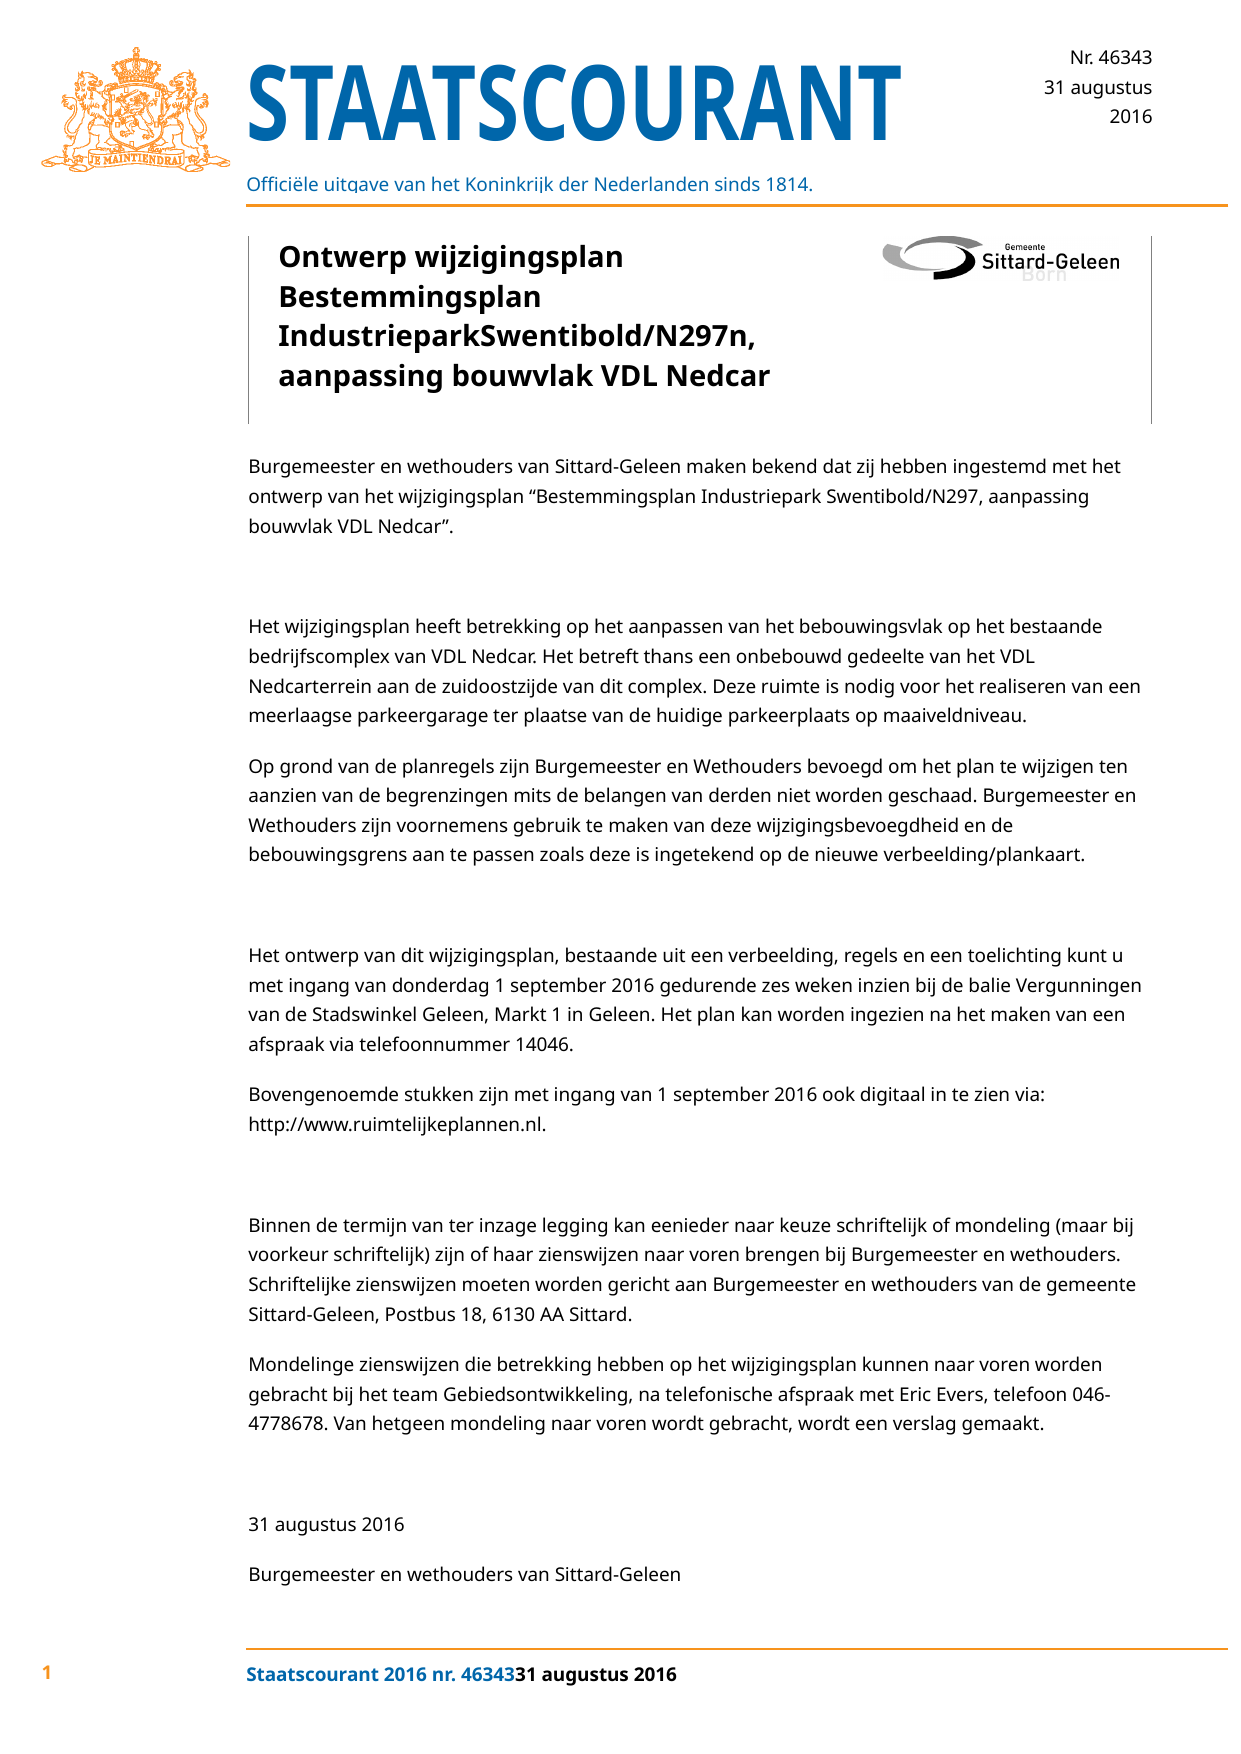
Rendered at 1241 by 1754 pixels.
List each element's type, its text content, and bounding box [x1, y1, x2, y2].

text Bovengenoemde stukken zijn met ingang van 1 september 2016 ook digitaal in te zien via: http://www.ruimtelijkeplannen.nl. [248, 1082, 1152, 1137]
text Het wijzigingsplan heeft betrekking op het aanpassen van het bebouwingsvlak op het bestaande bedrijfscomplex van VDL Nedcar. Het betreft thans een onbebouwd gedeelte van het VDL Nedcarterrein aan de zuidoostzijde van dit complex. Deze ruimte is nodig voor het realiseren van een meerlaagse parkeergarage ter plaatse van de huidige parkeerplaats op maaiveldniveau. [248, 614, 1152, 728]
text Binnen de termijn van ter inzage legging kan eenieder naar keuze schriftelijk of mondeling (maar bij voorkeur schriftelijk) zijn of haar zienswijzen naar voren brengen bij Burgemeester en wethouders. Schriftelijke zienswijzen moeten worden gericht aan Burgemeester en wethouders van de gemeente Sittard-Geleen, Postbus 18, 6130 AA Sittard. [248, 1212, 1152, 1326]
table_header [850, 236, 1151, 424]
text Burgemeester en wethouders van Sittard-Geleen maken bekend dat zij hebben ingestemd met het ontwerp van het wijzigingsplan “Bestemmingsplan Industriepark Swentibold/N297, aanpassing bouwvlak VDL Nedcar”. [248, 454, 1152, 538]
text Burgemeester en wethouders van Sittard-Geleen [248, 1562, 1152, 1587]
text Op grond van de planregels zijn Burgemeester en Wethouders bevoegd om het plan te wijzigen ten aanzien van de begrenzingen mits de belangen van derden niet worden geschaad. Burgemeester en Wethouders zijn voornemens gebruik te maken van deze wijzigingsbevoegdheid en de bebouwingsgrens aan te passen zoals deze is ingetekend op de nieuwe verbeelding/plankaart. [248, 753, 1152, 867]
table_header Ontwerp wijzigingsplan Bestemmingsplan IndustrieparkSwentibold/N297n, aanpassing bouwvlak VDL Nedcar [249, 236, 850, 424]
text 31 augustus 2016 [248, 1511, 1152, 1537]
text Het ontwerp van dit wijzigingsplan, bestaande uit een verbeelding, regels en een toelichting kunt u met ingang van donderdag 1 september 2016 gedurende zes weken inzien bij de balie Vergunningen van de Stadswinkel Geleen, Markt 1 in Geleen. Het plan kan worden ingezien na het maken van een afspraak via telefoonnummer 14046. [248, 942, 1152, 1057]
picture [882, 236, 1119, 281]
text Mondelinge zienswijzen die betrekking hebben op het wijzigingsplan kunnen naar voren worden gebracht bij het team Gebiedsontwikkeling, na telefonische afspraak met Eric Evers, telefoon 046-4778678. Van hetgeen mondeling naar voren wordt gebracht, wordt een verslag gemaakt. [248, 1351, 1152, 1436]
picture [41, 47, 231, 172]
